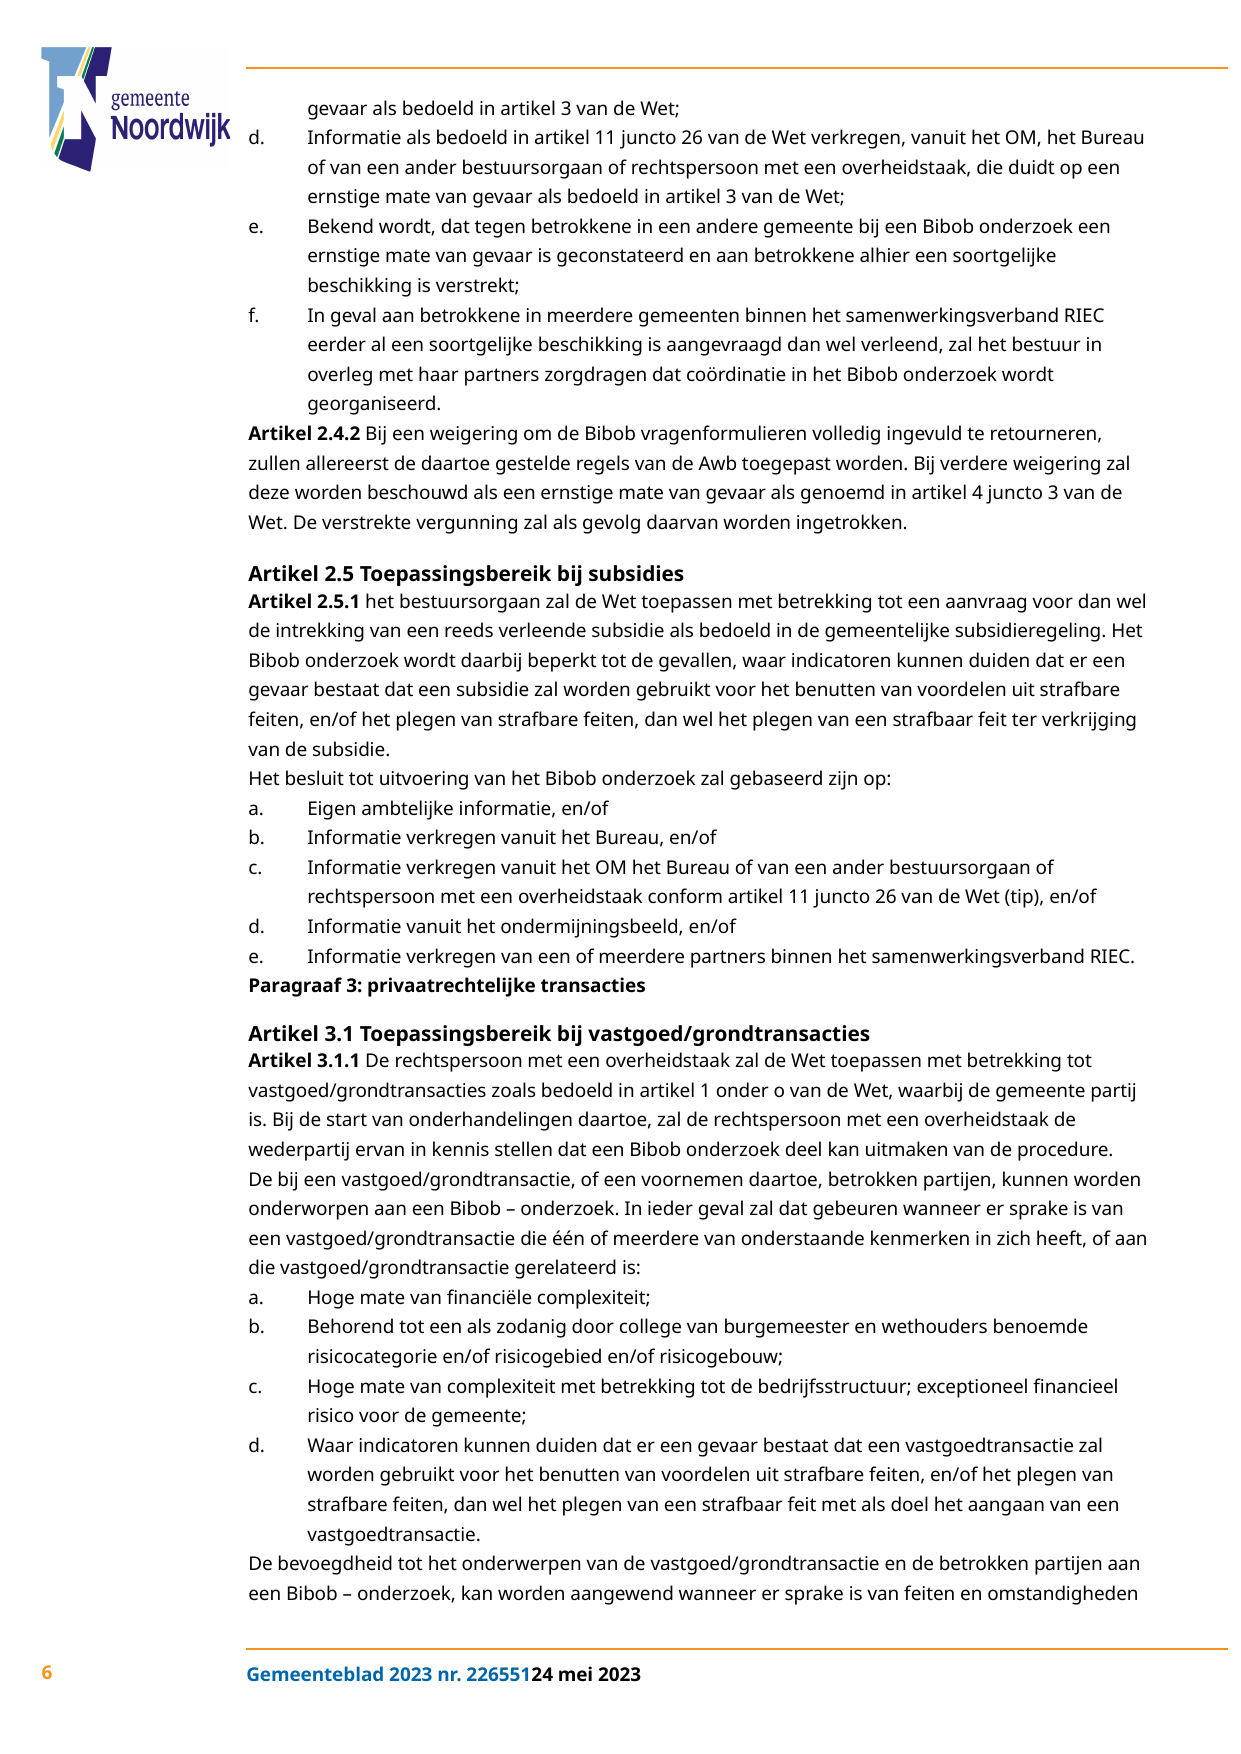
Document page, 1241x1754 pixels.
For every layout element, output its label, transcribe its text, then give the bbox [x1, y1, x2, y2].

list Hoge mate van financiële complexiteit; [248, 1284, 1152, 1310]
list Bekend wordt, dat tegen betrokkene in een andere gemeente bij een Bibob onderzoek een ernstige mate van gevaar is geconstateerd en aan betrokkene alhier een soortgelijke beschikking is verstrekt; [248, 213, 1152, 298]
text Artikel 3.1.1 De rechtspersoon met een overheidstaak zal de Wet toepassen met betrekking tot vastgoed/grondtransacties zoals bedoeld in artikel 1 onder o van de Wet, waarbij de gemeente partij is. Bij de start van onderhandelingen daartoe, zal de rechtspersoon met een overheidstaak de wederpartij ervan in kennis stellen dat een Bibob onderzoek deel kan uitmaken van de procedure. [248, 1047, 1152, 1162]
text Artikel 2.5.1 het bestuursorgaan zal de Wet toepassen met betrekking tot een aanvraag voor dan wel de intrekking van een reeds verleende subsidie als bedoeld in de gemeentelijke subsidieregeling. Het Bibob onderzoek wordt daarbij beperkt tot de gevallen, waar indicatoren kunnen duiden dat er een gevaar bestaat dat een subsidie zal worden gebruikt voor het benutten van voordelen uit strafbare feiten, en/of het plegen van strafbare feiten, dan wel het plegen van een strafbaar feit ter verkrijging van de subsidie. [248, 588, 1152, 761]
list Behorend tot een als zodanig door college van burgemeester en wethouders benoemde risicocategorie en/of risicogebied en/of risicogebouw; [248, 1314, 1152, 1369]
list Informatie verkregen vanuit het Bureau, en/of [248, 824, 1152, 850]
text Het besluit tot uitvoering van het Bibob onderzoek zal gebaseerd zijn op: [248, 765, 1152, 791]
text De bij een vastgoed/grondtransactie, of een voornemen daartoe, betrokken partijen, kunnen worden onderworpen aan een Bibob – onderzoek. In ieder geval zal dat gebeuren wanneer er sprake is van een vastgoed/grondtransactie die één of meerdere van onderstaande kenmerken in zich heeft, of aan die vastgoed/grondtransactie gerelateerd is: [248, 1166, 1152, 1280]
list Informatie verkregen vanuit het OM het Bureau of van een ander bestuursorgaan of rechtspersoon met een overheidstaak conform artikel 11 juncto 26 van de Wet (tip), en/of [248, 854, 1152, 909]
list Hoge mate van complexiteit met betrekking tot de bedrijfsstructuur; exceptioneel financieel risico voor de gemeente; [248, 1373, 1152, 1428]
list Informatie verkregen van een of meerdere partners binnen het samenwerkingsverband RIEC. [248, 943, 1152, 968]
text De bevoegdheid tot het onderwerpen van de vastgoed/grondtransactie en de betrokken partijen aan een Bibob – onderzoek, kan worden aangewend wanneer er sprake is van feiten en omstandigheden [248, 1550, 1152, 1606]
picture [41, 47, 231, 172]
text Artikel 3.1 Toepassingsbereik bij vastgoed/grondtransacties [248, 1019, 1152, 1047]
list Informatie als bedoeld in artikel 11 juncto 26 van de Wet verkregen, vanuit het OM, het Bureau of van een ander bestuursorgaan of rechtspersoon met een overheidstaak, die duidt op een ernstige mate van gevaar als bedoeld in artikel 3 van de Wet; [248, 124, 1152, 209]
text Artikel 2.5 Toepassingsbereik bij subsidies [248, 559, 1152, 588]
text Paragraaf 3: privaatrechtelijke transacties [248, 972, 1152, 998]
list Informatie vanuit het ondermijningsbeeld, en/of [248, 913, 1152, 939]
list Waar indicatoren kunnen duiden dat er een gevaar bestaat dat een vastgoedtransactie zal worden gebruikt voor het benutten van voordelen uit strafbare feiten, en/of het plegen van strafbare feiten, dan wel het plegen van een strafbaar feit met als doel het aangaan van een vastgoedtransactie. [248, 1432, 1152, 1546]
list In geval aan betrokkene in meerdere gemeenten binnen het samenwerkingsverband RIEC eerder al een soortgelijke beschikking is aangevraagd dan wel verleend, zal het bestuur in overleg met haar partners zorgdragen dat coördinatie in het Bibob onderzoek wordt georganiseerd. [248, 302, 1152, 416]
text Artikel 2.4.2 Bij een weigering om de Bibob vragenformulieren volledig ingevuld te retourneren, zullen allereerst de daartoe gestelde regels van de Awb toegepast worden. Bij verdere weigering zal deze worden beschouwd als een ernstige mate van gevaar als genoemd in artikel 4 juncto 3 van de Wet. De verstrekte vergunning zal als gevolg daarvan worden ingetrokken. [248, 420, 1152, 535]
list gevaar als bedoeld in artikel 3 van de Wet; [248, 95, 1152, 121]
list Eigen ambtelijke informatie, en/of [248, 795, 1152, 821]
